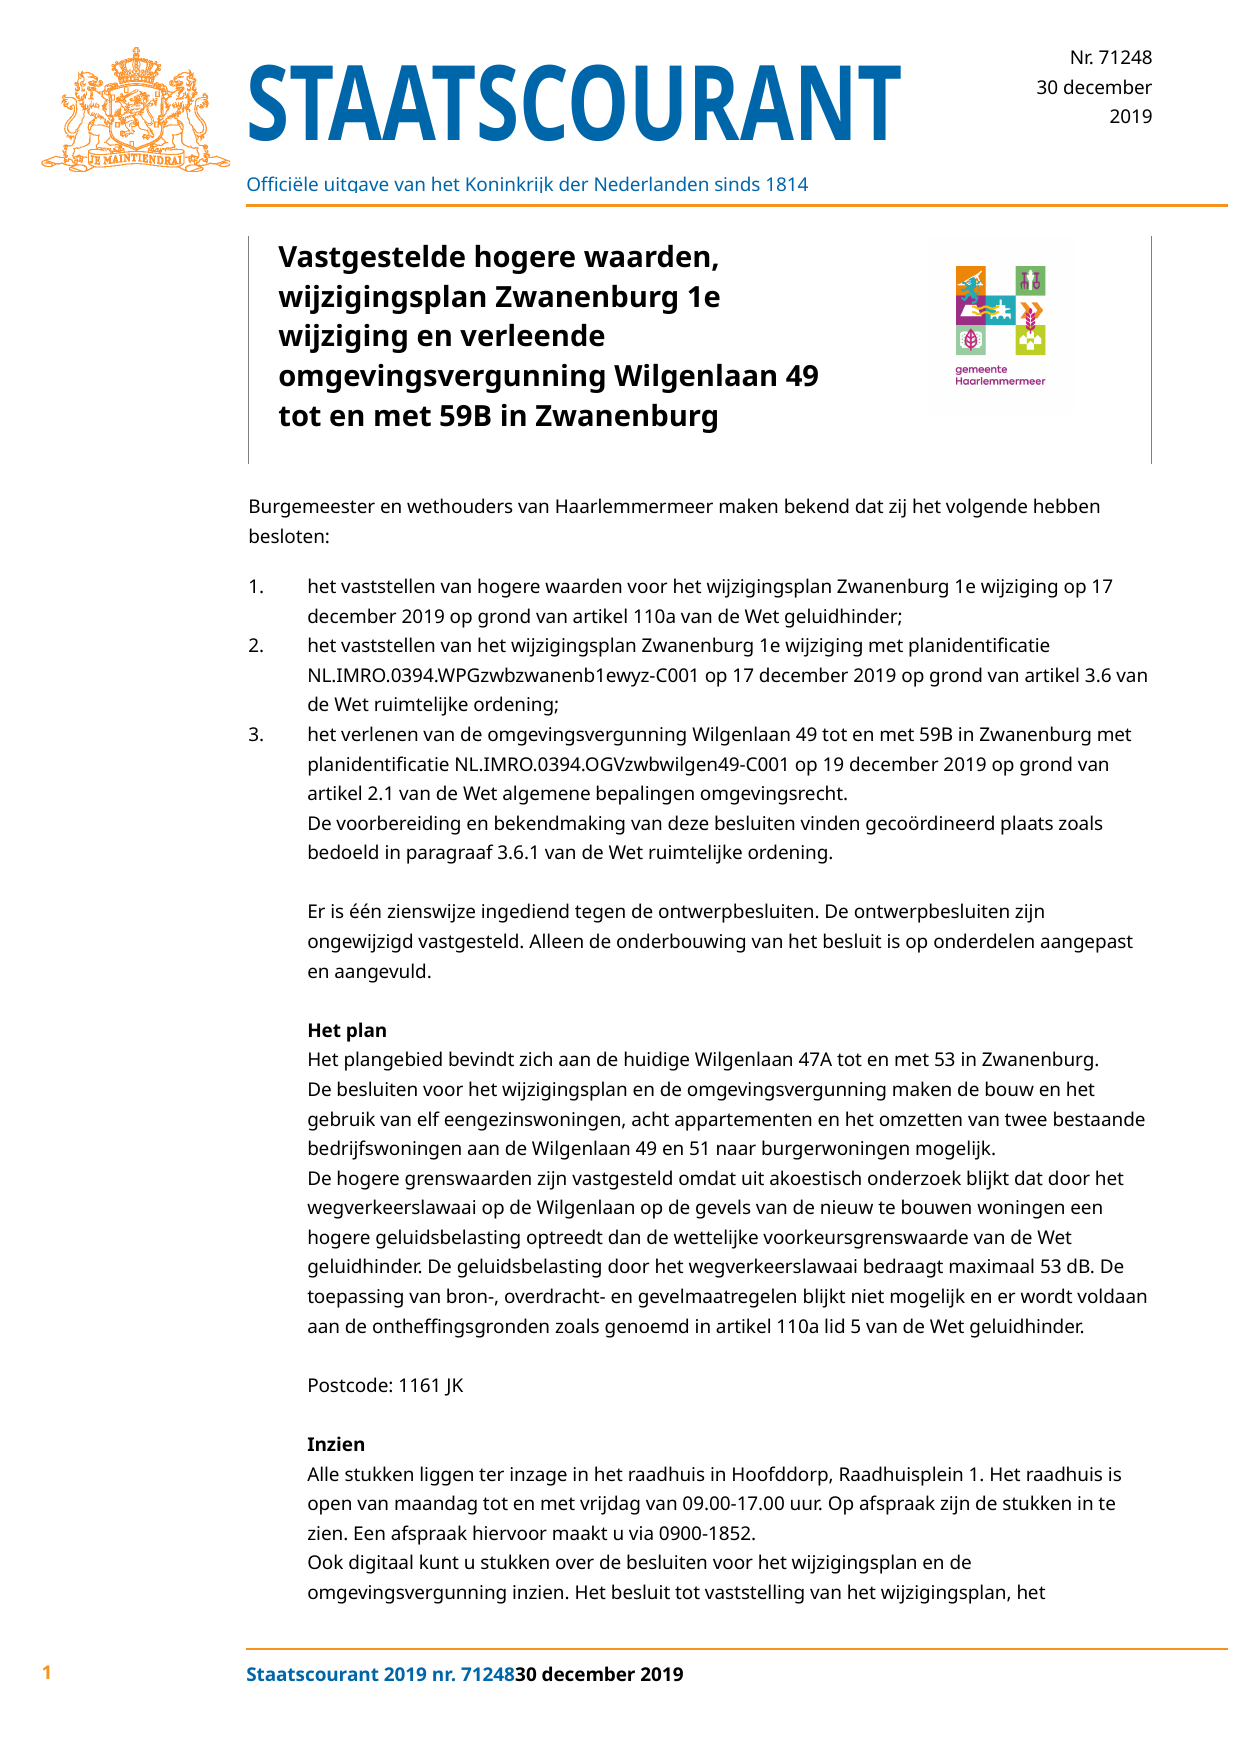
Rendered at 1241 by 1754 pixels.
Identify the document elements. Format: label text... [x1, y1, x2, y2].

list Het plangebied bevindt zich aan de huidige Wilgenlaan 47A tot en met 53 in Zwanenburg. [248, 1047, 1152, 1072]
table_header Vastgestelde hogere waarden, wijzigingsplan Zwanenburg 1e wijziging en verleende omgevingsvergunning Wilgenlaan 49 tot en met 59B in Zwanenburg [249, 236, 850, 464]
list Inzien [248, 1431, 1152, 1457]
list Postcode: 1161 JK [248, 1372, 1152, 1398]
table_header [1075, 236, 1151, 413]
list Het plan [248, 1017, 1152, 1043]
picture [926, 236, 1075, 414]
list het vaststellen van het wijzigingsplan Zwanenburg 1e wijziging met planidentificatie [248, 632, 1152, 658]
table_header [850, 414, 1151, 464]
list Er is één zienswijze ingediend tegen de ontwerpbesluiten. De ontwerpbesluiten zijn ongewijzigd vastgesteld. Alleen de onderbouwing van het besluit is op onderdelen aangepast en aangevuld. [248, 899, 1152, 984]
list Alle stukken liggen ter inzage in het raadhuis in Hoofddorp, Raadhuisplein 1. Het raadhuis is open van maandag tot en met vrijdag van 09.00-17.00 uur. Op afspraak zijn de stukken in te zien. Een afspraak hiervoor maakt u via 0900-1852. [248, 1461, 1152, 1546]
list Ook digitaal kunt u stukken over de besluiten voor het wijzigingsplan en de omgevingsvergunning inzien. Het besluit tot vaststelling van het wijzigingsplan, het [248, 1549, 1152, 1605]
list het vaststellen van hogere waarden voor het wijzigingsplan Zwanenburg 1e wijziging op 17 december 2019 op grond van artikel 110a van de Wet geluidhinder; [248, 573, 1152, 629]
list het verlenen van de omgevingsvergunning Wilgenlaan 49 tot en met 59B in Zwanenburg met planidentificatie NL.IMRO.0394.OGVzwbwilgen49-C001 op 19 december 2019 op grond van artikel 2.1 van de Wet algemene bepalingen omgevingsrecht. [248, 721, 1152, 806]
picture [41, 47, 231, 172]
list De hogere grenswaarden zijn vastgesteld omdat uit akoestisch onderzoek blijkt dat door het wegverkeerslawaai op de Wilgenlaan op de gevels van de nieuw te bouwen woningen een hogere geluidsbelasting optreedt dan de wettelijke voorkeursgrenswaarde van de Wet geluidhinder. De geluidsbelasting door het wegverkeerslawaai bedraagt maximaal 53 dB. De toepassing van bron-, overdracht- en gevelmaatregelen blijkt niet mogelijk en er wordt voldaan aan de ontheffingsgronden zoals genoemd in artikel 110a lid 5 van de Wet geluidhinder. [248, 1165, 1152, 1339]
text Burgemeester en wethouders van Haarlemmermeer maken bekend dat zij het volgende hebben besloten: [248, 493, 1152, 549]
list NL.IMRO.0394.WPGzwbzwanenb1ewyz-C001 op 17 december 2019 op grond van artikel 3.6 van de Wet ruimtelijke ordening; [248, 662, 1152, 717]
table_header [850, 236, 926, 413]
list De voorbereiding en bekendmaking van deze besluiten vinden gecoördineerd plaats zoals bedoeld in paragraaf 3.6.1 van de Wet ruimtelijke ordening. [248, 810, 1152, 865]
list De besluiten voor het wijzigingsplan en de omgevingsvergunning maken de bouw en het gebruik van elf eengezinswoningen, acht appartementen en het omzetten van twee bestaande bedrijfswoningen aan de Wilgenlaan 49 en 51 naar burgerwoningen mogelijk. [248, 1076, 1152, 1161]
